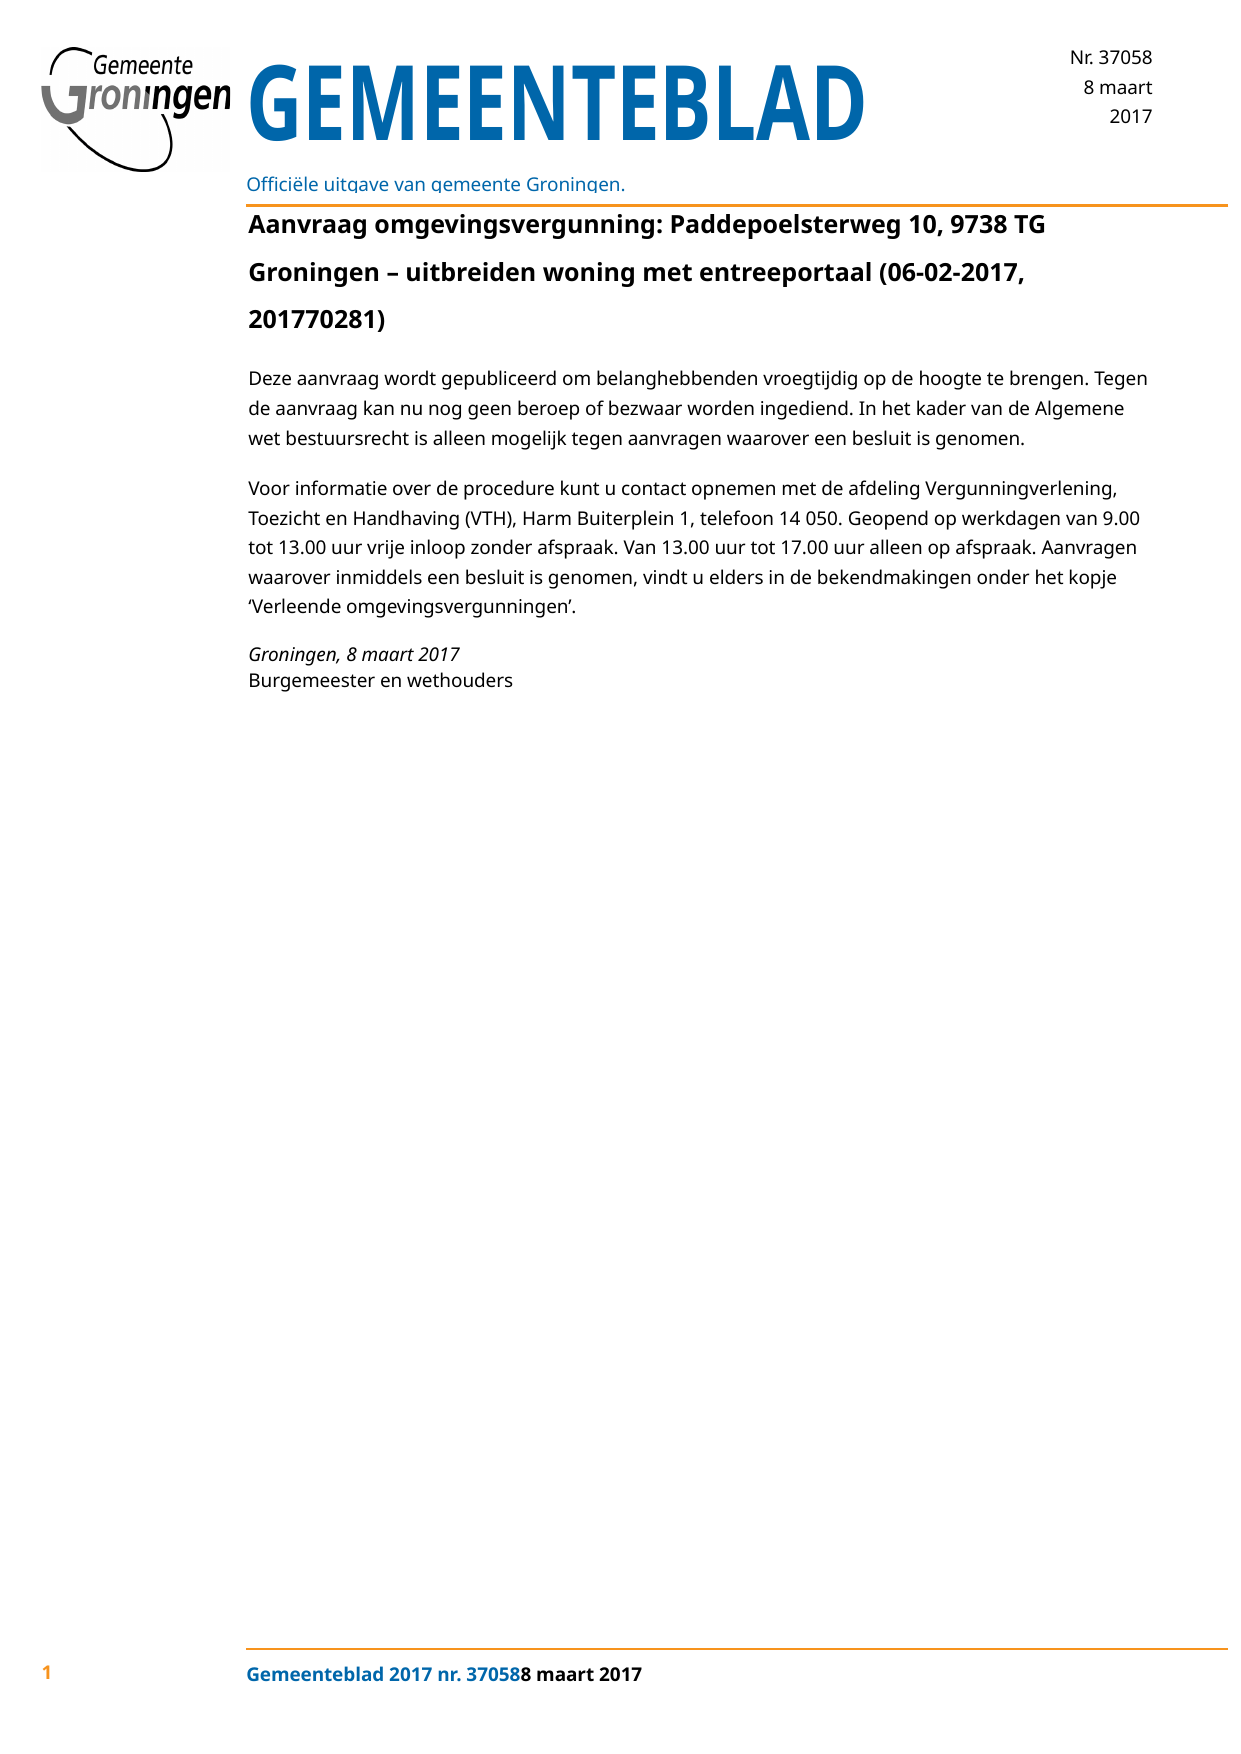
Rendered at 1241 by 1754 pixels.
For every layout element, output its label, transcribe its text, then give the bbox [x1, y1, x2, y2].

picture [41, 47, 231, 172]
text Aanvraag omgevingsvergunning: Paddepoelsterweg 10, 9738 TG Groningen – uitbreiden woning met entreeportaal (06-02-2017, 201770281) [248, 207, 1152, 336]
text Groningen, 8 maart 2017 [248, 641, 1152, 667]
text Voor informatie over de procedure kunt u contact opnemen met de afdeling Vergunningverlening, Toezicht en Handhaving (VTH), Harm Buiterplein 1, telefoon 14 050. Geopend op werkdagen van 9.00 tot 13.00 uur vrije inloop zonder afspraak. Van 13.00 uur tot 17.00 uur alleen op afspraak. Aanvragen waarover inmiddels een besluit is genomen, vindt u elders in de bekendmakingen onder het kopje ‘Verleende omgevingsvergunningen’. [248, 475, 1152, 619]
text Deze aanvraag wordt gepubliceerd om belanghebbenden vroegtijdig op de hoogte te brengen. Tegen de aanvraag kan nu nog geen beroep of bezwaar worden ingediend. In het kader van de Algemene wet bestuursrecht is alleen mogelijk tegen aanvragen waarover een besluit is genomen. [248, 366, 1152, 450]
text Burgemeester en wethouders [248, 667, 1152, 693]
